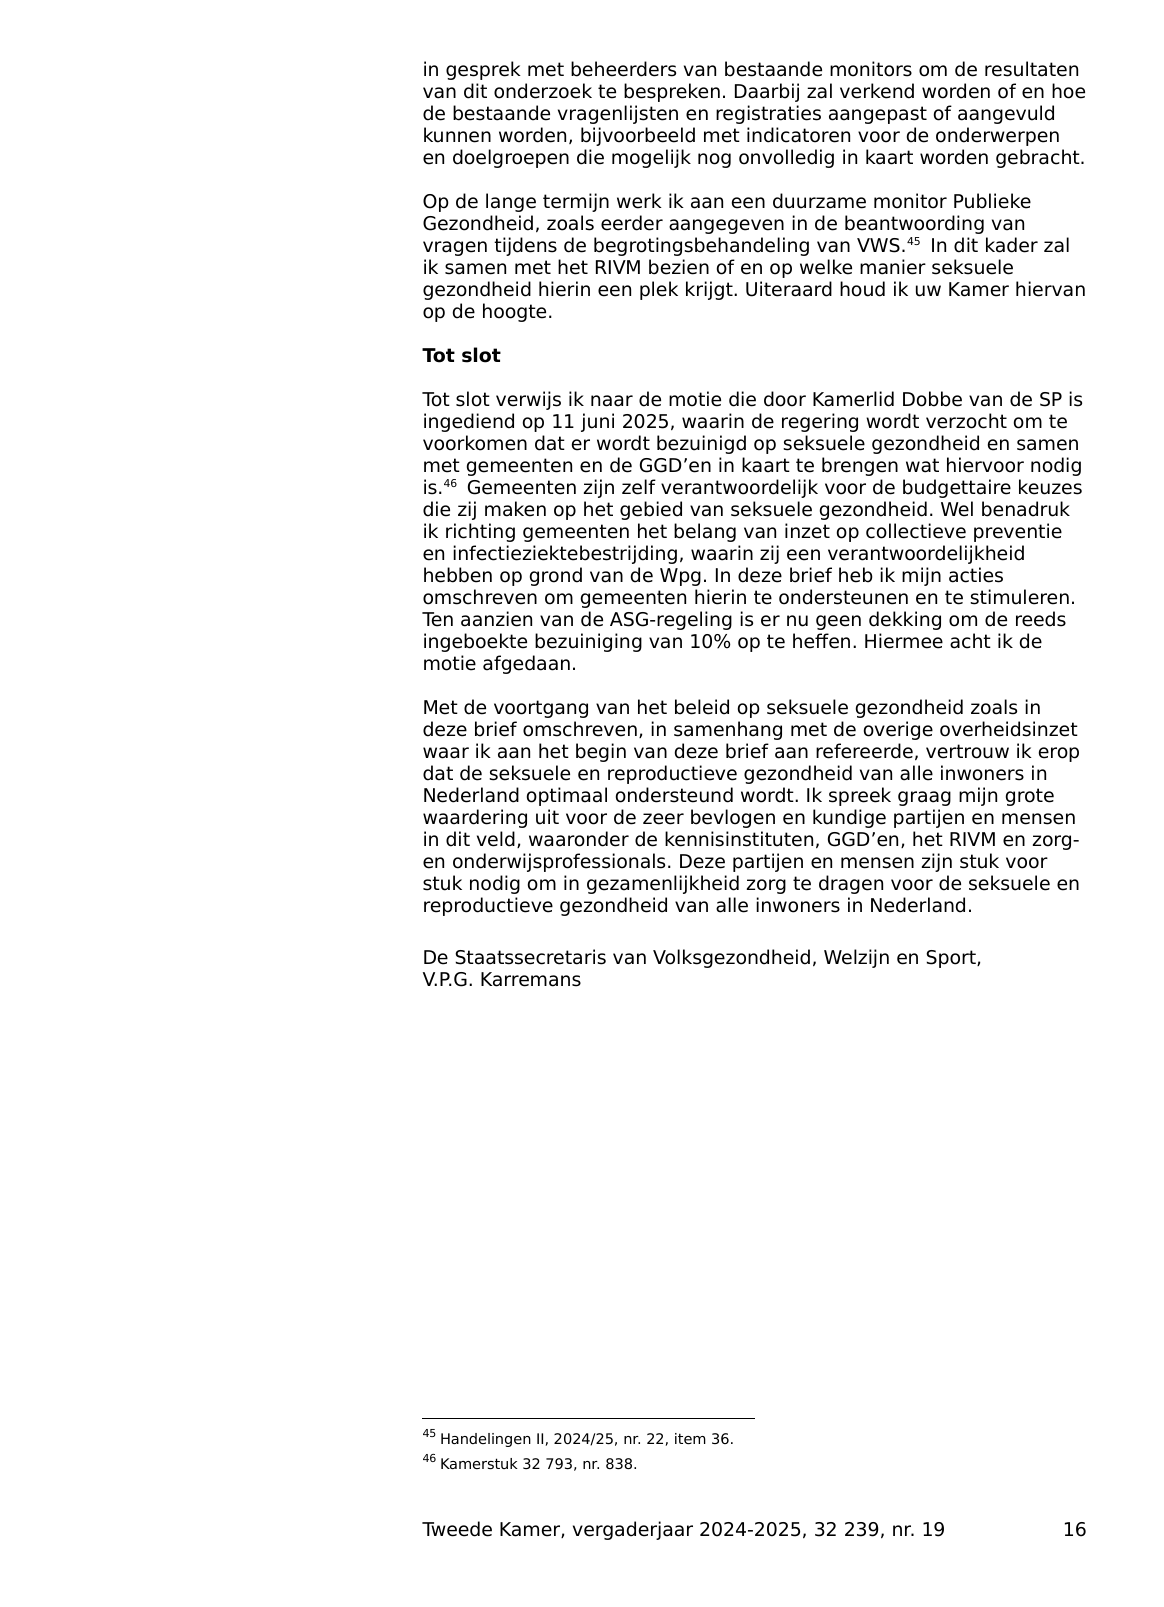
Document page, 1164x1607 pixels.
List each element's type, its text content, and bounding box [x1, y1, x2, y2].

text Tot slot verwijs ik naar de motie die door Kamerlid Dobbe van de SP is ingediend op 11 juni 2025, waarin de regering wordt verzocht om te voorkomen dat er wordt bezuinigd op seksuele gezondheid en samen met gemeenten en de GGD’en in kaart te brengen wat hiervoor nodig is. Gemeenten zijn zelf verantwoordelijk voor de budgettaire keuzes die zij maken op het gebied van seksuele gezondheid. Wel benadruk ik richting gemeenten het belang van inzet op collectieve preventie en infectieziektebestrijding, waarin zij een verantwoordelijkheid hebben op grond van de Wpg. In deze brief heb ik mijn acties omschreven om gemeenten hierin te ondersteunen en te stimuleren. Ten aanzien van de ASG-regeling is er nu geen dekking om de reeds ingeboekte bezuiniging van 10% op te heffen. Hiermee acht ik de motie afgedaan. [422, 389, 1087, 675]
text Kamerstuk 32 793, nr. 838. [422, 1452, 1087, 1474]
text Op de lange termijn werk ik aan een duurzame monitor Publieke Gezondheid, zoals eerder aangegeven in de beantwoording van vragen tijdens de begrotingsbehandeling van VWS. In dit kader zal ik samen met het RIVM bezien of en op welke manier seksuele gezondheid hierin een plek krijgt. Uiteraard houd ik uw Kamer hiervan op de hoogte. [422, 191, 1087, 323]
text Met de voortgang van het beleid op seksuele gezondheid zoals in deze brief omschreven, in samenhang met de overige overheidsinzet waar ik aan het begin van deze brief aan refereerde, vertrouw ik erop dat de seksuele en reproductieve gezondheid van alle inwoners in Nederland optimaal ondersteund wordt. Ik spreek graag mijn grote waardering uit voor de zeer bevlogen en kundige partijen en mensen in dit veld, waaronder de kennisinstituten, GGD’en, het RIVM en zorg- en onderwijsprofessionals. Deze partijen en mensen zijn stuk voor stuk nodig om in gezamenlijkheid zorg te dragen voor de seksuele en reproductieve gezondheid van alle inwoners in Nederland. [422, 697, 1087, 917]
text in gesprek met beheerders van bestaande monitors om de resultaten van dit onderzoek te bespreken. Daarbij zal verkend worden of en hoe de bestaande vragenlijsten en registraties aangepast of aangevuld kunnen worden, bijvoorbeeld met indicatoren voor de onderwerpen en doelgroepen die mogelijk nog onvolledig in kaart worden gebracht. [422, 59, 1087, 169]
text De Staatssecretaris van Volksgezondheid, Welzijn en Sport, V.P.G. Karremans [422, 947, 1087, 991]
subtitle Tot slot [422, 345, 1087, 367]
text Handelingen II, 2024/25, nr. 22, item 36. [422, 1427, 1087, 1449]
